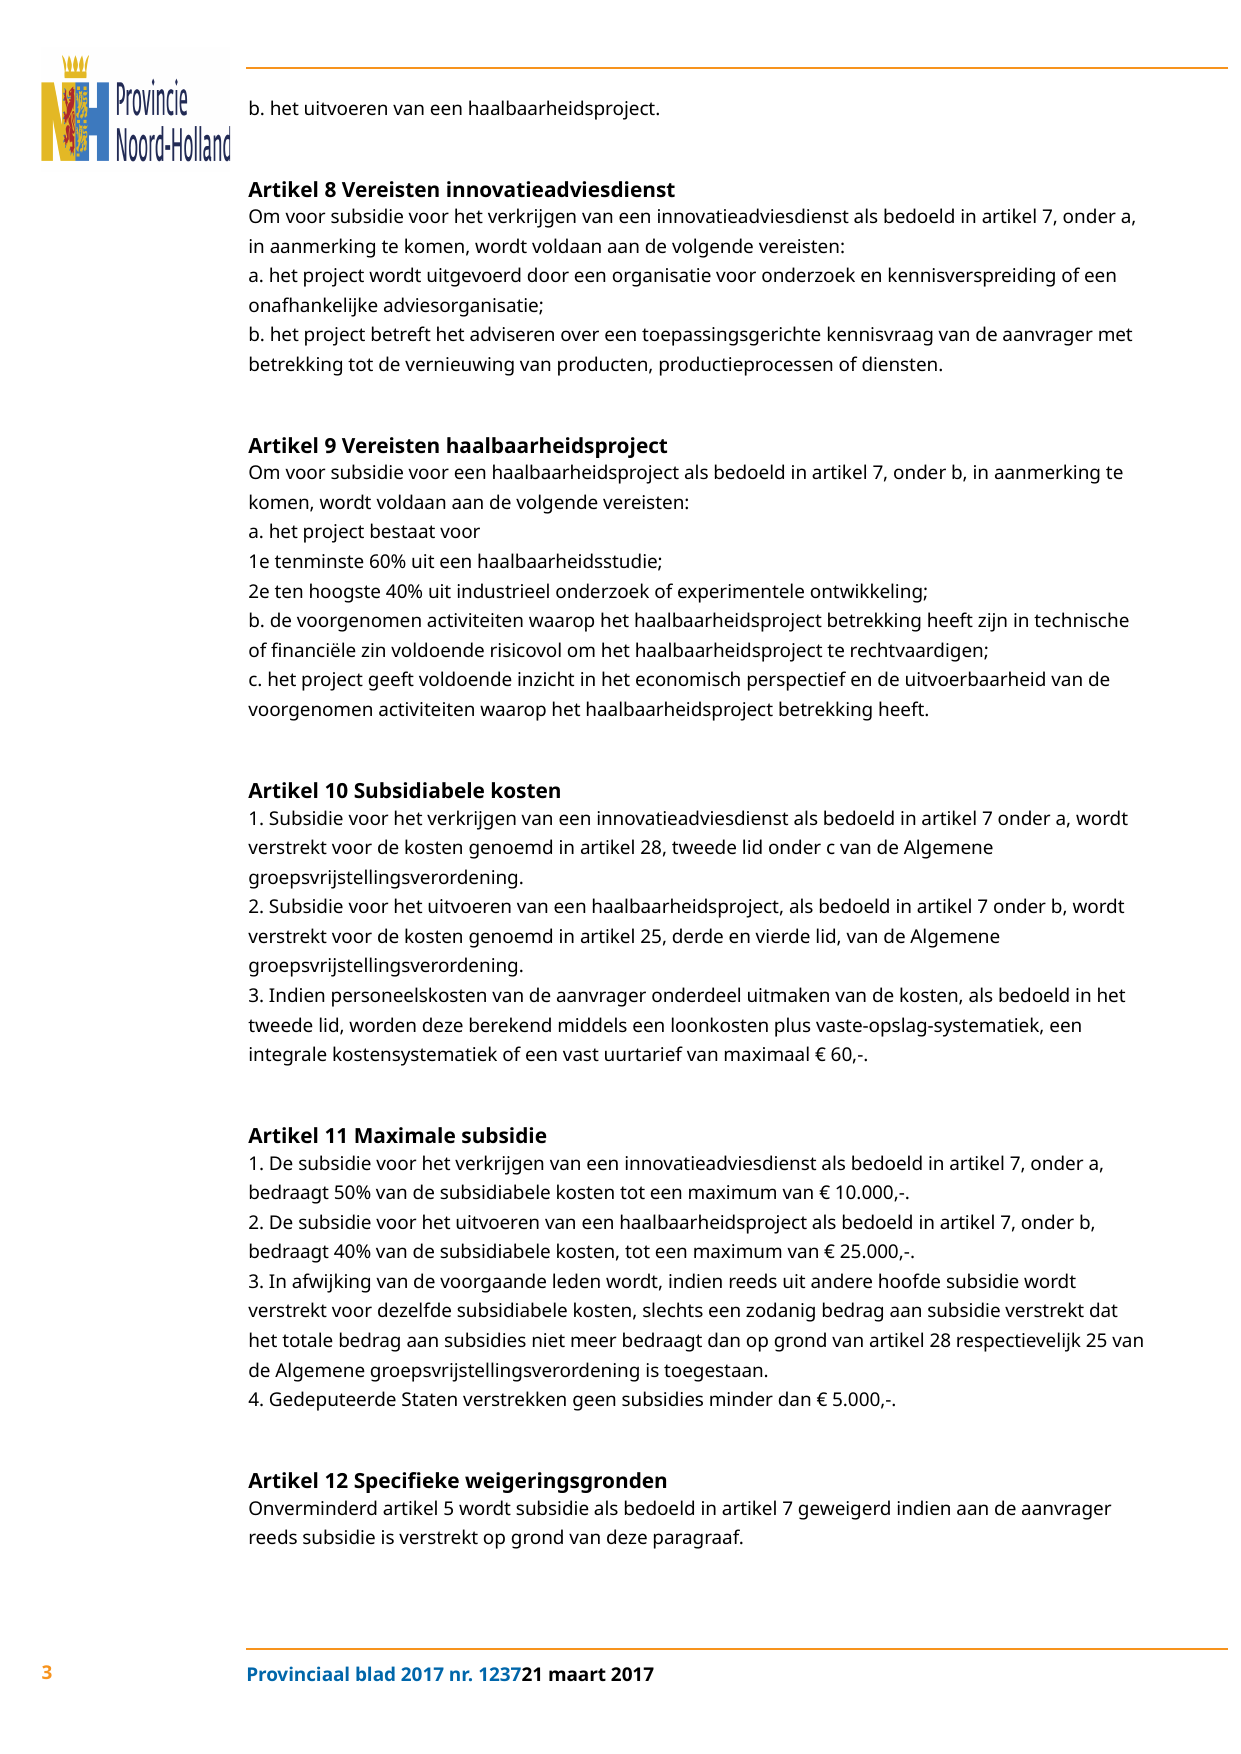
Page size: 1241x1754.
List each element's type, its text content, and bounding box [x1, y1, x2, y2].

text 2. Subsidie voor het uitvoeren van een haalbaarheidsproject, als bedoeld in artikel 7 onder b, wordt verstrekt voor de kosten genoemd in artikel 25, derde en vierde lid, van de Algemene groepsvrijstellingsverordening. [248, 893, 1152, 978]
text Artikel 9 Vereisten haalbaarheidsproject [248, 431, 1152, 459]
picture [41, 47, 231, 172]
text 2. De subsidie voor het uitvoeren van een haalbaarheidsproject als bedoeld in artikel 7, onder b, bedraagt 40% van de subsidiabele kosten, tot een maximum van € 25.000,-. [248, 1209, 1152, 1264]
text 1. De subsidie voor het verkrijgen van een innovatieadviesdienst als bedoeld in artikel 7, onder a, bedraagt 50% van de subsidiabele kosten tot een maximum van € 10.000,-. [248, 1150, 1152, 1205]
text Artikel 10 Subsidiabele kosten [248, 776, 1152, 805]
text 3. In afwijking van de voorgaande leden wordt, indien reeds uit andere hoofde subsidie wordt verstrekt voor dezelfde subsidiabele kosten, slechts een zodanig bedrag aan subsidie verstrekt dat het totale bedrag aan subsidies niet meer bedraagt dan op grond van artikel 28 respectievelijk 25 van de Algemene groepsvrijstellingsverordening is toegestaan. [248, 1268, 1152, 1383]
text Artikel 8 Vereisten innovatieadviesdienst [248, 175, 1152, 203]
text 4. Gedeputeerde Staten verstrekken geen subsidies minder dan € 5.000,-. [248, 1386, 1152, 1412]
text Artikel 12 Specifieke weigeringsgronden [248, 1466, 1152, 1495]
text Om voor subsidie voor het verkrijgen van een innovatieadviesdienst als bedoeld in artikel 7, onder a, in aanmerking te komen, wordt voldaan aan de volgende vereisten: [248, 203, 1152, 258]
text a. het project bestaat voor [248, 519, 1152, 544]
text c. het project geeft voldoende inzicht in het economisch perspectief en de uitvoerbaarheid van de voorgenomen activiteiten waarop het haalbaarheidsproject betrekking heeft. [248, 667, 1152, 722]
text b. het uitvoeren van een haalbaarheidsproject. [248, 95, 1152, 121]
text Artikel 11 Maximale subsidie [248, 1121, 1152, 1150]
text b. het project betreft het adviseren over een toepassingsgerichte kennisvraag van de aanvrager met betrekking tot de vernieuwing van producten, productieprocessen of diensten. [248, 322, 1152, 377]
text 3. Indien personeelskosten van de aanvrager onderdeel uitmaken van de kosten, als bedoeld in het tweede lid, worden deze berekend middels een loonkosten plus vaste-opslag-systematiek, een integrale kostensystematiek of een vast uurtarief van maximaal € 60,-. [248, 982, 1152, 1067]
text Onverminderd artikel 5 wordt subsidie als bedoeld in artikel 7 geweigerd indien aan de aanvrager reeds subsidie is verstrekt op grond van deze paragraaf. [248, 1495, 1152, 1550]
text Om voor subsidie voor een haalbaarheidsproject als bedoeld in artikel 7, onder b, in aanmerking te komen, wordt voldaan aan de volgende vereisten: [248, 459, 1152, 515]
text 1e tenminste 60% uit een haalbaarheidsstudie; [248, 548, 1152, 574]
text b. de voorgenomen activiteiten waarop het haalbaarheidsproject betrekking heeft zijn in technische of financiële zin voldoende risicovol om het haalbaarheidsproject te rechtvaardigen; [248, 607, 1152, 663]
text 1. Subsidie voor het verkrijgen van een innovatieadviesdienst als bedoeld in artikel 7 onder a, wordt verstrekt voor de kosten genoemd in artikel 28, tweede lid onder c van de Algemene groepsvrijstellingsverordening. [248, 805, 1152, 889]
text 2e ten hoogste 40% uit industrieel onderzoek of experimentele ontwikkeling; [248, 578, 1152, 604]
text a. het project wordt uitgevoerd door een organisatie voor onderzoek en kennisverspreiding of een onafhankelijke adviesorganisatie; [248, 262, 1152, 318]
